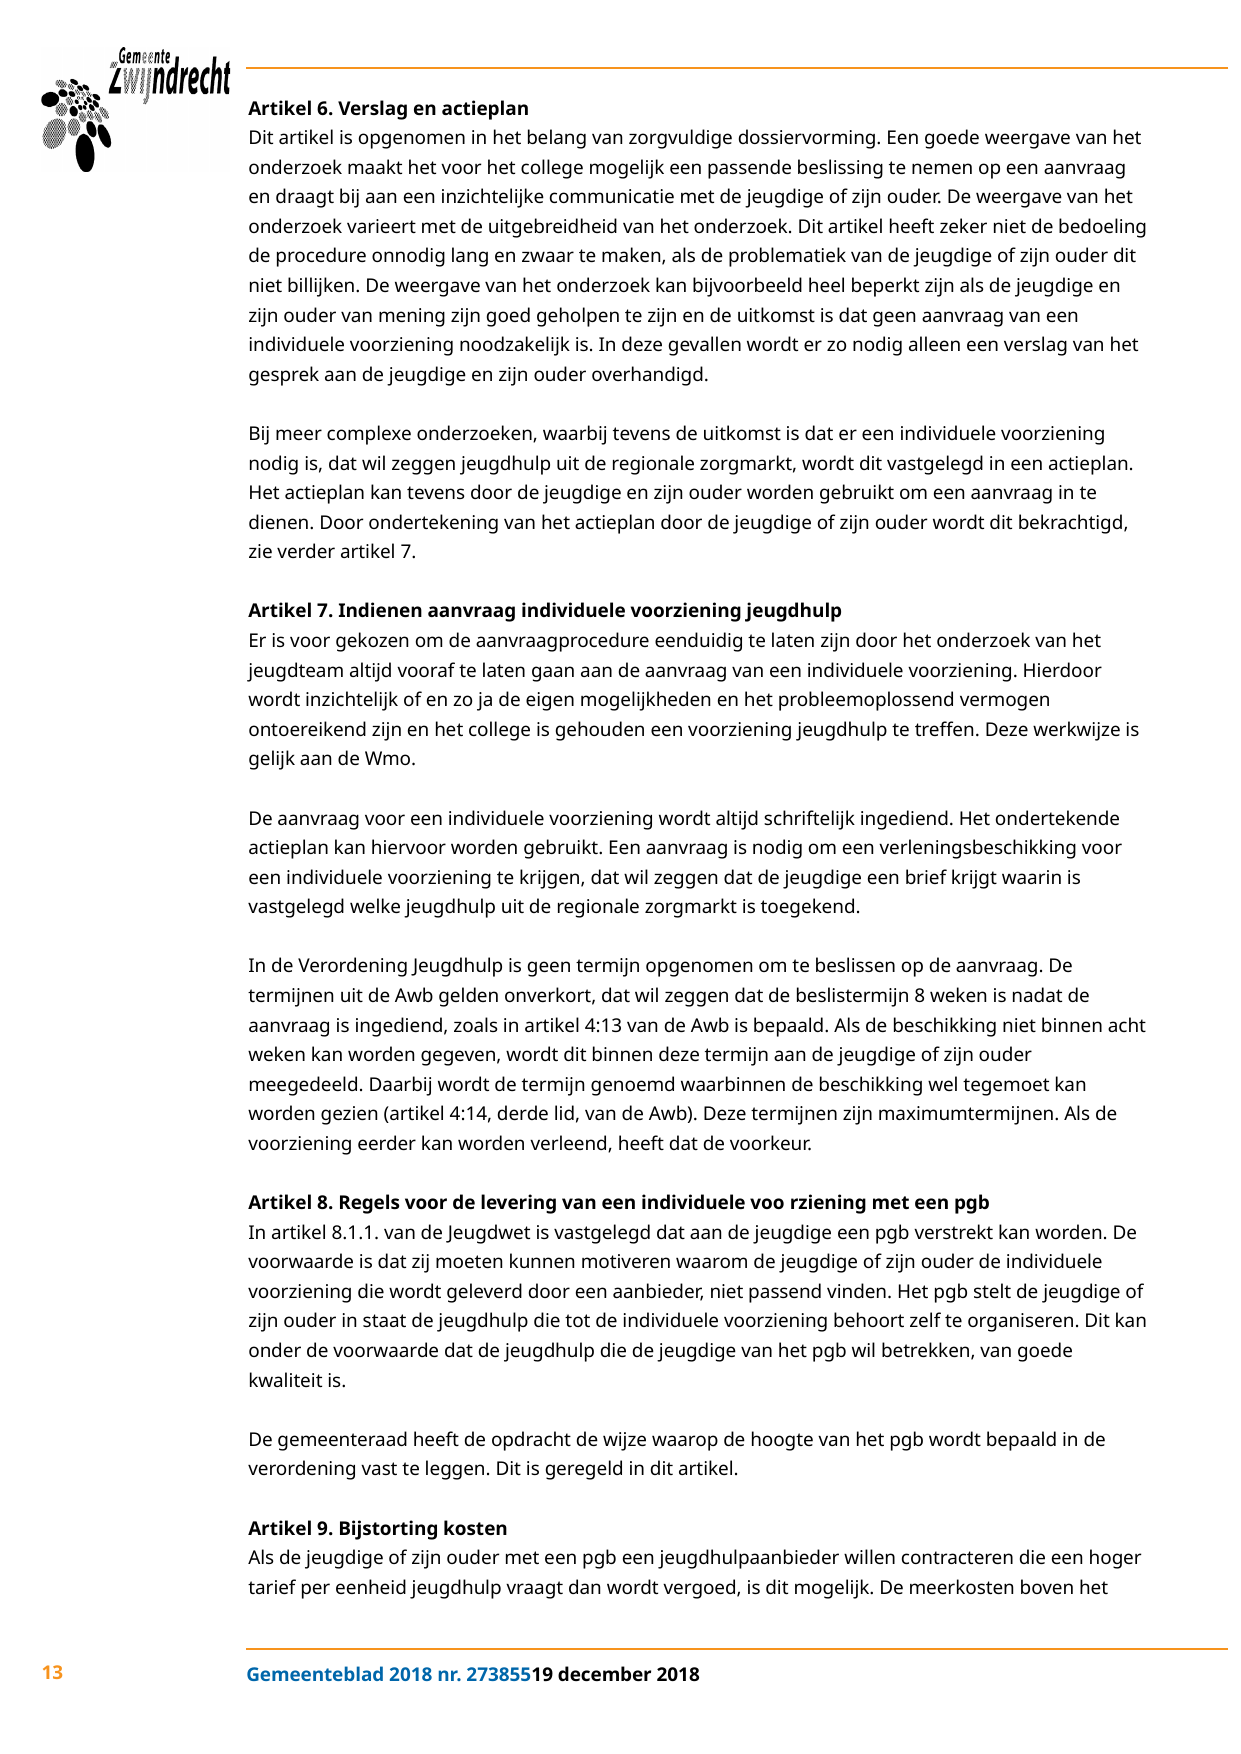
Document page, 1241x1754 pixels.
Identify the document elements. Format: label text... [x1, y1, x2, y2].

text In de Verordening Jeugdhulp is geen termijn opgenomen om te beslissen op de aanvraag. De termijnen uit de Awb gelden onverkort, dat wil zeggen dat de beslistermijn 8 weken is nadat de aanvraag is ingediend, zoals in artikel 4:13 van de Awb is bepaald. Als de beschikking niet binnen acht weken kan worden gegeven, wordt dit binnen deze termijn aan de jeugdige of zijn ouder meegedeeld. Daarbij wordt de termijn genoemd waarbinnen de beschikking wel tegemoet kan worden gezien (artikel 4:14, derde lid, van de Awb). Deze termijnen zijn maximumtermijnen. Als de voorziening eerder kan worden verleend, heeft dat de voorkeur. [248, 953, 1152, 1156]
text Dit artikel is opgenomen in het belang van zorgvuldige dossiervorming. Een goede weergave van het onderzoek maakt het voor het college mogelijk een passende beslissing te nemen op een aanvraag en draagt bij aan een inzichtelijke communicatie met de jeugdige of zijn ouder. De weergave van het onderzoek varieert met de uitgebreidheid van het onderzoek. Dit artikel heeft zeker niet de bedoeling de procedure onnodig lang en zwaar te maken, als de problematiek van de jeugdige of zijn ouder dit niet billijken. De weergave van het onderzoek kan bijvoorbeeld heel beperkt zijn als de jeugdige en zijn ouder van mening zijn goed geholpen te zijn en de uitkomst is dat geen aanvraag van een individuele voorziening noodzakelijk is. In deze gevallen wordt er zo nodig alleen een verslag van het gesprek aan de jeugdige en zijn ouder overhandigd. [248, 124, 1152, 387]
text De gemeenteraad heeft de opdracht de wijze waarop de hoogte van het pgb wordt bepaald in de verordening vast te leggen. Dit is geregeld in dit artikel. [248, 1426, 1152, 1481]
text De aanvraag voor een individuele voorziening wordt altijd schriftelijk ingediend. Het ondertekende actieplan kan hiervoor worden gebruikt. Een aanvraag is nodig om een verleningsbeschikking voor een individuele voorziening te krijgen, dat wil zeggen dat de jeugdige een brief krijgt waarin is vastgelegd welke jeugdhulp uit de regionale zorgmarkt is toegekend. [248, 805, 1152, 919]
picture [41, 47, 231, 172]
text In artikel 8.1.1. van de Jeugdwet is vastgelegd dat aan de jeugdige een pgb verstrekt kan worden. De voorwaarde is dat zij moeten kunnen motiveren waarom de jeugdige of zijn ouder de individuele voorziening die wordt geleverd door een aanbieder, niet passend vinden. Het pgb stelt de jeugdige of zijn ouder in staat de jeugdhulp die tot de individuele voorziening behoort zelf te organiseren. Dit kan onder de voorwaarde dat de jeugdhulp die de jeugdige van het pgb wil betrekken, van goede kwaliteit is. [248, 1219, 1152, 1393]
text Artikel 9. Bijstorting kosten [248, 1515, 1152, 1541]
text Artikel 7. Indienen aanvraag individuele voorziening jeugdhulp [248, 598, 1152, 623]
text Bij meer complexe onderzoeken, waarbij tevens de uitkomst is dat er een individuele voorziening nodig is, dat wil zeggen jeugdhulp uit de regionale zorgmarkt, wordt dit vastgelegd in een actieplan. Het actieplan kan tevens door de jeugdige en zijn ouder worden gebruikt om een aanvraag in te dienen. Door ondertekening van het actieplan door de jeugdige of zijn ouder wordt dit bekrachtigd, zie verder artikel 7. [248, 420, 1152, 564]
text Als de jeugdige of zijn ouder met een pgb een jeugdhulpaanbieder willen contracteren die een hoger tarief per eenheid jeugdhulp vraagt dan wordt vergoed, is dit mogelijk. De meerkosten boven het [248, 1544, 1152, 1600]
text Artikel 8. Regels voor de levering van een individuele voo rziening met een pgb [248, 1189, 1152, 1215]
text Er is voor gekozen om de aanvraagprocedure eenduidig te laten zijn door het onderzoek van het jeugdteam altijd vooraf te laten gaan aan de aanvraag van een individuele voorziening. Hierdoor wordt inzichtelijk of en zo ja de eigen mogelijkheden en het probleemoplossend vermogen ontoereikend zijn en het college is gehouden een voorziening jeugdhulp te treffen. Deze werkwijze is gelijk aan de Wmo. [248, 627, 1152, 771]
text Artikel 6. Verslag en actieplan [248, 95, 1152, 121]
